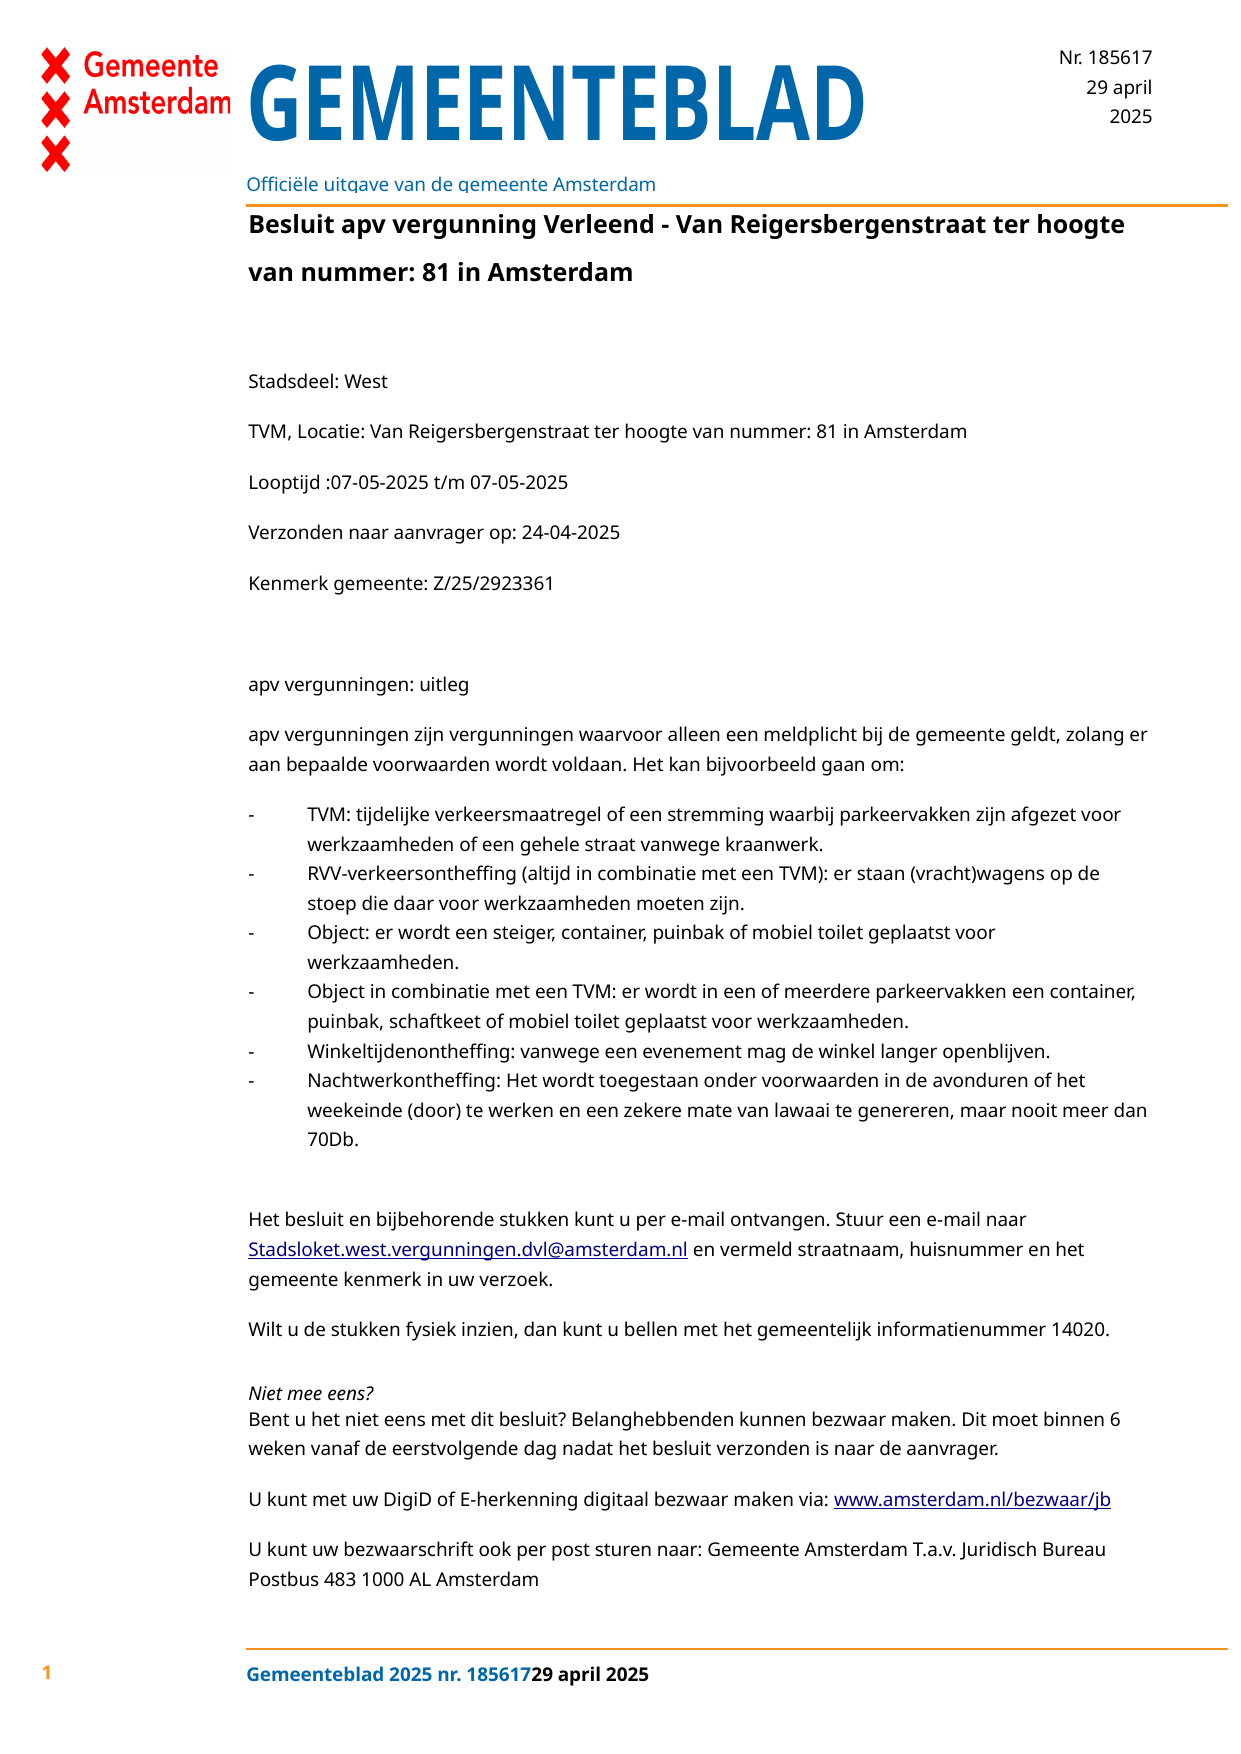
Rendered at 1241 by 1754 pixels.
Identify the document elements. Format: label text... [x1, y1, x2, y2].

text Kenmerk gemeente: Z/25/2923361 [248, 570, 1152, 596]
text U kunt uw bezwaarschrift ook per post sturen naar: Gemeente Amsterdam T.a.v. Juridisch Bureau Postbus 483 1000 AL Amsterdam [248, 1536, 1152, 1592]
list TVM: tijdelijke verkeersmaatregel of een stremming waarbij parkeervakken zijn afgezet voor werkzaamheden of een gehele straat vanwege kraanwerk. [248, 801, 1152, 857]
text Stadsdeel: West [248, 368, 1152, 394]
text apv vergunningen zijn vergunningen waarvoor alleen een meldplicht bij de gemeente geldt, zolang er aan bepaalde voorwaarden wordt voldaan. Het kan bijvoorbeeld gaan om: [248, 721, 1152, 777]
text Niet mee eens? [248, 1380, 1152, 1406]
text Looptijd :07-05-2025 t/m 07-05-2025 [248, 469, 1152, 495]
text apv vergunningen: uitleg [248, 671, 1152, 697]
text U kunt met uw DigiD of E-herkenning digitaal bezwaar maken via: www.amsterdam.nl/bezwaar/jb [248, 1486, 1152, 1512]
list Winkeltijdenontheffing: vanwege een evenement mag de winkel langer openblijven. [248, 1038, 1152, 1064]
text Verzonden naar aanvrager op: 24-04-2025 [248, 519, 1152, 545]
text Besluit apv vergunning Verleend - Van Reigersbergenstraat ter hoogte van nummer: 81 in Amsterdam [248, 207, 1152, 288]
list Object: er wordt een steiger, container, puinbak of mobiel toilet geplaatst voor werkzaamheden. [248, 919, 1152, 975]
picture [41, 47, 231, 172]
list RVV-verkeersontheffing (altijd in combinatie met een TVM): er staan (vracht)wagens op de stoep die daar voor werkzaamheden moeten zijn. [248, 860, 1152, 916]
text Bent u het niet eens met dit besluit? Belanghebbenden kunnen bezwaar maken. Dit moet binnen 6 weken vanaf de eerstvolgende dag nadat het besluit verzonden is naar de aanvrager. [248, 1406, 1152, 1461]
text Het besluit en bijbehorende stukken kunt u per e-mail ontvangen. Stuur een e-mail naar Stadsloket.west.vergunningen.dvl@amsterdam.nl en vermeld straatnaam, huisnummer en het gemeente kenmerk in uw verzoek. [248, 1207, 1152, 1292]
list Object in combinatie met een TVM: er wordt in een of meerdere parkeervakken een container, puinbak, schaftkeet of mobiel toilet geplaatst voor werkzaamheden. [248, 979, 1152, 1034]
text Wilt u de stukken fysiek inzien, dan kunt u bellen met het gemeentelijk informatienummer 14020. [248, 1316, 1152, 1342]
text TVM, Locatie: Van Reigersbergenstraat ter hoogte van nummer: 81 in Amsterdam [248, 419, 1152, 444]
list Nachtwerkontheffing: Het wordt toegestaan onder voorwaarden in de avonduren of het weekeinde (door) te werken en een zekere mate van lawaai te genereren, maar nooit meer dan 70Db. [248, 1067, 1152, 1152]
